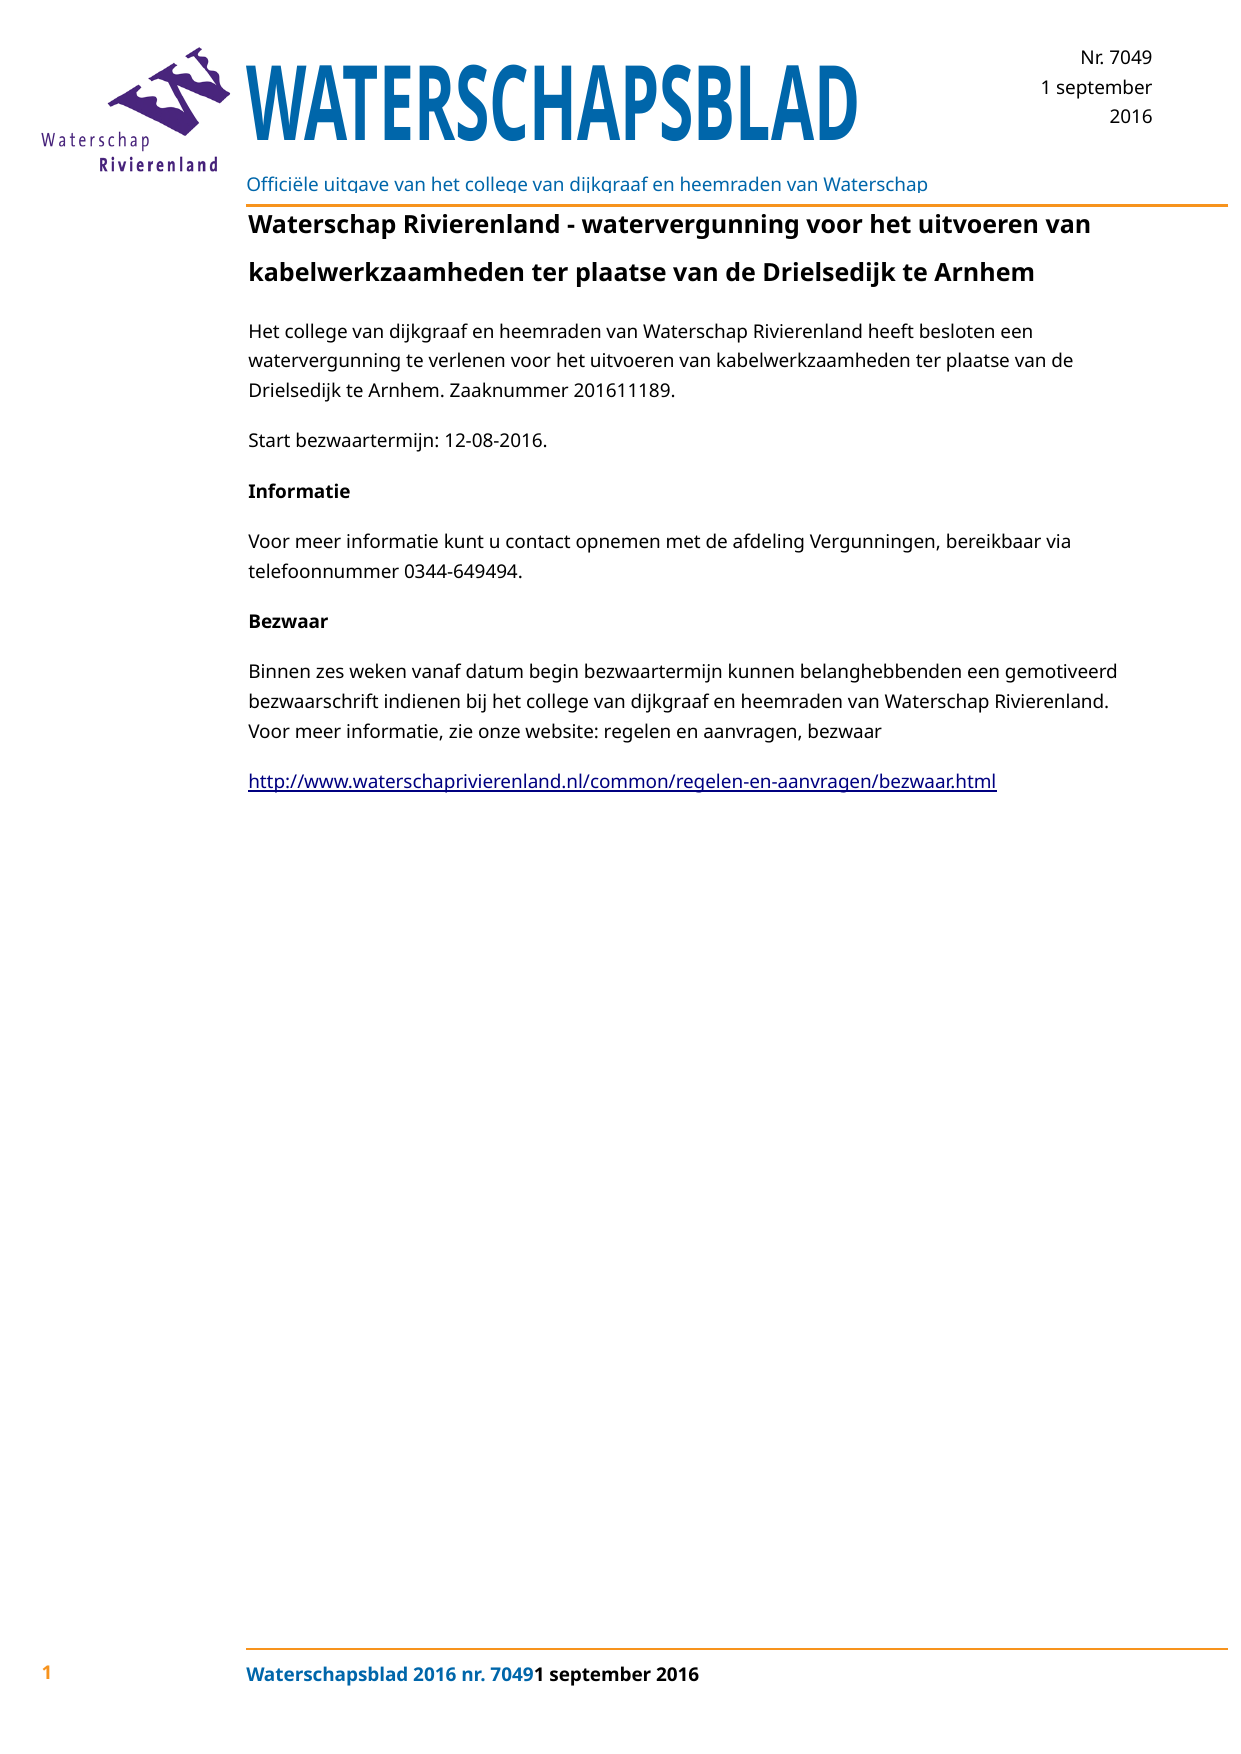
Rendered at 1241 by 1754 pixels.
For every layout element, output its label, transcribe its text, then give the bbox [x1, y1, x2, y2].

text Start bezwaartermijn: 12-08-2016. [248, 427, 1152, 453]
text Binnen zes weken vanaf datum begin bezwaartermijn kunnen belanghebbenden een gemotiveerd bezwaarschrift indienen bij het college van dijkgraaf en heemraden van Waterschap Rivierenland. Voor meer informatie, zie onze website: regelen en aanvragen, bezwaar [248, 659, 1152, 744]
text Het college van dijkgraaf en heemraden van Waterschap Rivierenland heeft besloten een watervergunning te verlenen voor het uitvoeren van kabelwerkzaamheden ter plaatse van de Drielsedijk te Arnhem. Zaaknummer 201611189. [248, 318, 1152, 403]
text Voor meer informatie kunt u contact opnemen met de afdeling Vergunningen, bereikbaar via telefoonnummer 0344-649494. [248, 528, 1152, 584]
picture [41, 47, 231, 172]
text http://www.waterschaprivierenland.nl/common/regelen-en-aanvragen/bezwaar.html [248, 768, 1152, 794]
text Waterschap Rivierenland - watervergunning voor het uitvoeren van kabelwerkzaamheden ter plaatse van de Drielsedijk te Arnhem [248, 207, 1152, 288]
text Bezwaar [248, 608, 1152, 634]
text Informatie [248, 478, 1152, 504]
